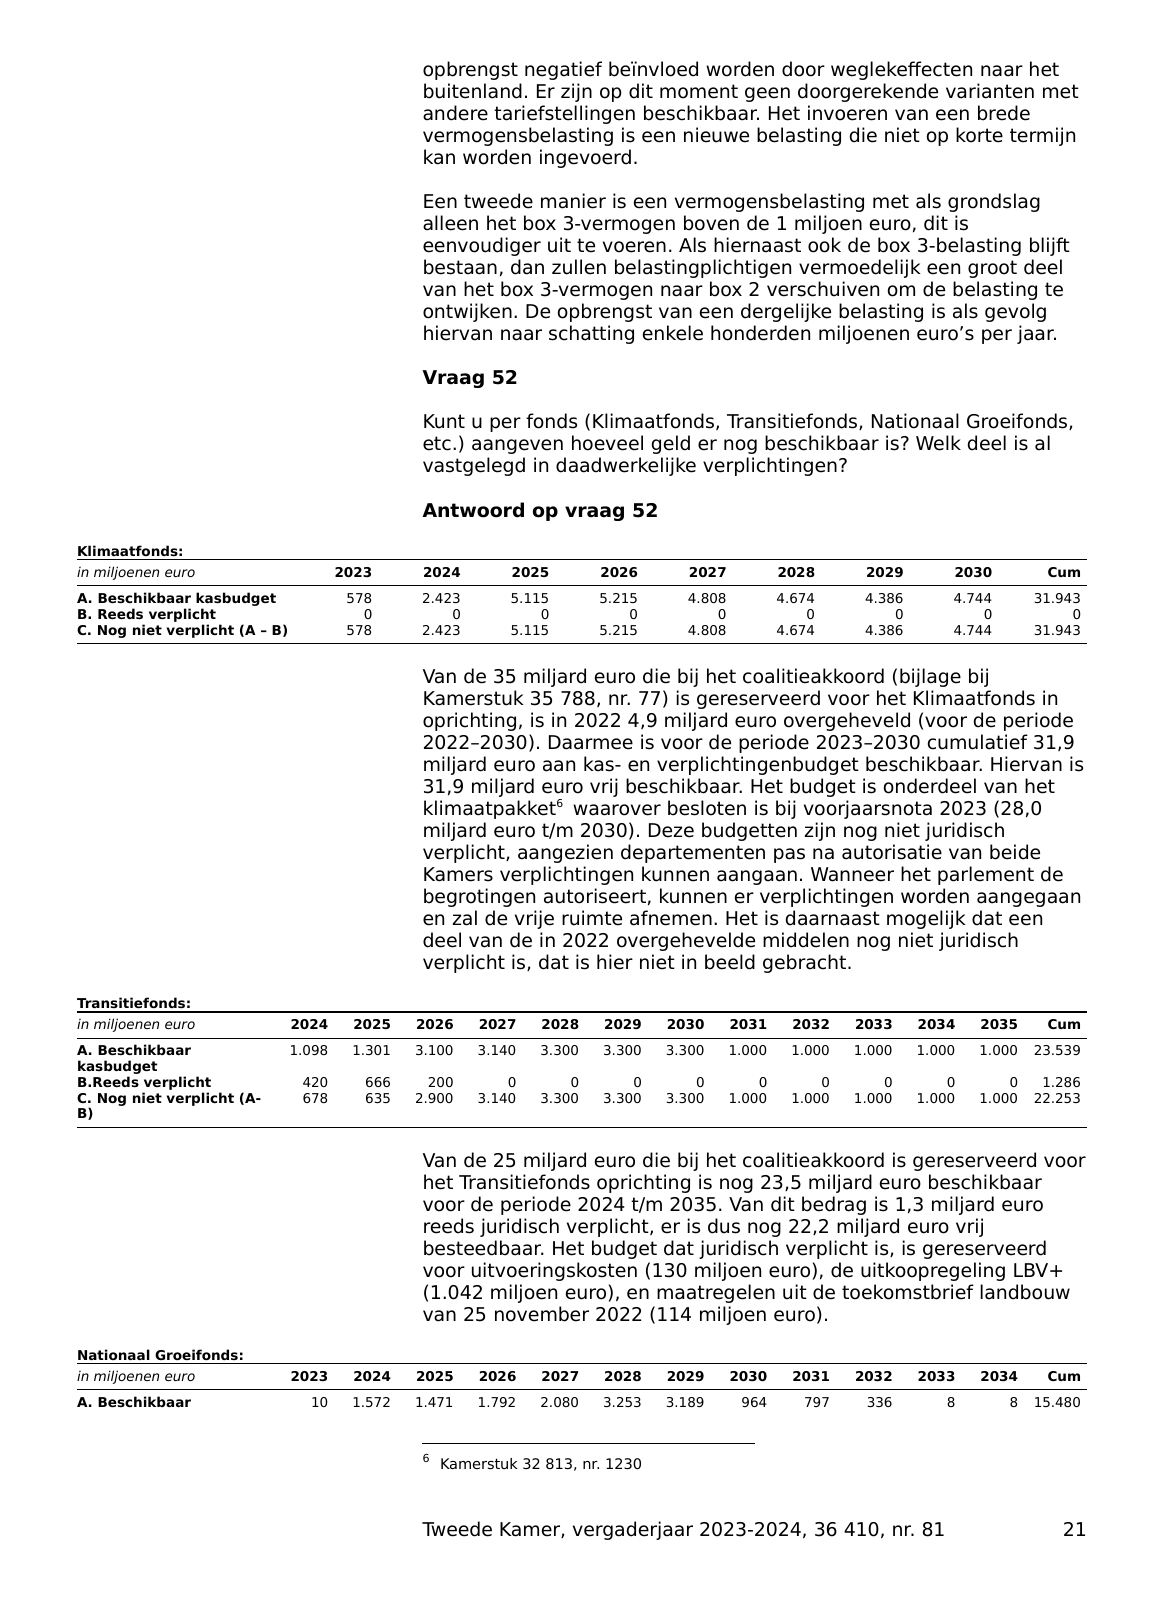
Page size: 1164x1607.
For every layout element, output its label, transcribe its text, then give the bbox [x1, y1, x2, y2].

table_cell 1.000 [898, 1090, 961, 1127]
table_cell 1.000 [710, 1039, 773, 1075]
table_cell 0 [555, 607, 644, 622]
subtitle Antwoord op vraag 52 [422, 499, 1087, 521]
table_cell 2027 [644, 560, 732, 585]
table_cell 2033 [836, 1013, 898, 1037]
table_cell Cum [1024, 1013, 1087, 1037]
table_cell in miljoenen euro [77, 1013, 271, 1037]
table_cell 1.471 [397, 1390, 459, 1411]
table_cell 0 [378, 607, 466, 622]
table_cell 10 [271, 1390, 334, 1411]
text Van de 25 miljard euro die bij het coalitieakkoord is gereserveerd voor het Transitiefonds oprichting is nog 23,5 miljard euro beschikbaar voor de periode 2024 t/m 2035. Van dit bedrag is 1,3 miljard euro reeds juridisch verplicht, er is dus nog 22,2 miljard euro vrij besteedbaar. Het budget dat juridisch verplicht is, is gereserveerd voor uitvoeringskosten (130 miljoen euro), de uitkoopregeling LBV+ (1.042 miljoen euro), en maatregelen uit de toekomstbrief landbouw van 25 november 2022 (114 miljoen euro). [422, 1150, 1087, 1326]
table_cell 2026 [459, 1364, 522, 1389]
table_cell 666 [334, 1075, 397, 1090]
table_cell 1.000 [961, 1090, 1024, 1127]
table_cell 2.423 [378, 586, 466, 607]
table_cell 0 [821, 607, 909, 622]
text opbrengst negatief beïnvloed worden door weglekeffecten naar het buitenland. Er zijn op dit moment geen doorgerekende varianten met andere tariefstellingen beschikbaar. Het invoeren van een brede vermogensbelasting is een nieuwe belasting die niet op korte termijn kan worden ingevoerd. [422, 59, 1087, 169]
table_cell 2024 [378, 560, 466, 585]
table_cell 964 [710, 1390, 773, 1411]
table_cell 0 [289, 607, 378, 622]
table_cell B.Reeds verplicht [77, 1075, 271, 1090]
table_cell B. Reeds verplicht [77, 607, 289, 622]
table_cell 5.215 [555, 586, 644, 607]
table_cell 2.423 [378, 623, 466, 643]
table_cell 22.253 [1024, 1090, 1087, 1127]
text Kamerstuk 32 813, nr. 1230 [422, 1452, 1087, 1474]
table_cell in miljoenen euro [77, 1364, 271, 1389]
table_cell 4.674 [732, 623, 821, 643]
table_cell 2026 [555, 560, 644, 585]
table_cell 1.098 [271, 1039, 334, 1075]
table_cell 1.000 [898, 1039, 961, 1075]
table_cell 2025 [397, 1364, 459, 1389]
table_cell Cum [1024, 1364, 1087, 1389]
table_cell 15.480 [1024, 1390, 1087, 1411]
table_cell 2025 [334, 1013, 397, 1037]
table_cell 2033 [898, 1364, 961, 1389]
table_cell 420 [271, 1075, 334, 1090]
text Een tweede manier is een vermogensbelasting met als grondslag alleen het box 3-vermogen boven de 1 miljoen euro, dit is eenvoudiger uit te voeren. Als hiernaast ook de box 3-belasting blijft bestaan, dan zullen belastingplichtigen vermoedelijk een groot deel van het box 3-vermogen naar box 2 verschuiven om de belasting te ontwijken. De opbrengst van een dergelijke belasting is als gevolg hiervan naar schatting enkele honderden miljoenen euro’s per jaar. [422, 191, 1087, 345]
table_cell 2.080 [522, 1390, 585, 1411]
table_cell 8 [961, 1390, 1024, 1411]
table_cell 1.000 [836, 1039, 898, 1075]
table_cell 2032 [836, 1364, 898, 1389]
table_cell 2029 [648, 1364, 710, 1389]
table_cell 0 [732, 607, 821, 622]
table_cell 0 [459, 1075, 522, 1090]
table_cell 2032 [773, 1013, 836, 1037]
table_cell A. Beschikbaar kasbudget [77, 586, 289, 607]
table_cell 2024 [271, 1013, 334, 1037]
table_cell 2027 [459, 1013, 522, 1037]
table_cell 3.300 [648, 1039, 710, 1075]
table_cell 4.674 [732, 586, 821, 607]
table_cell 1.000 [773, 1090, 836, 1127]
table_cell 0 [898, 1075, 961, 1090]
table_cell 2035 [961, 1013, 1024, 1037]
table_cell 3.189 [648, 1390, 710, 1411]
table_cell 5.215 [555, 623, 644, 643]
text Van de 35 miljard euro die bij het coalitieakkoord (bijlage bij Kamerstuk 35 788, nr. 77) is gereserveerd voor het Klimaatfonds in oprichting, is in 2022 4,9 miljard euro overgeheveld (voor de periode 2022–2030). Daarmee is voor de periode 2023–2030 cumulatief 31,9 miljard euro aan kas- en verplichtingenbudget beschikbaar. Hiervan is 31,9 miljard euro vrij beschikbaar. Het budget is onderdeel van het klimaatpakket waarover besloten is bij voorjaarsnota 2023 (28,0 miljard euro t/m 2030). Deze budgetten zijn nog niet juridisch verplicht, aangezien departementen pas na autorisatie van beide Kamers verplichtingen kunnen aangaan. Wanneer het parlement de begrotingen autoriseert, kunnen er verplichtingen worden aangegaan en zal de vrije ruimte afnemen. Het is daarnaast mogelijk dat een deel van de in 2022 overgehevelde middelen nog niet juridisch verplicht is, dat is hier niet in beeld gebracht. [422, 666, 1087, 974]
table_cell 0 [909, 607, 998, 622]
table_cell 1.000 [836, 1090, 898, 1127]
table_cell 2.900 [397, 1090, 459, 1127]
table_cell 0 [522, 1075, 585, 1090]
table_cell 3.253 [585, 1390, 647, 1411]
table_cell 23.539 [1024, 1039, 1087, 1075]
table_cell 3.300 [522, 1090, 585, 1127]
table_header Nationaal Groeifonds: [77, 1348, 1087, 1363]
table_cell 4.386 [821, 623, 909, 643]
table_cell 0 [585, 1075, 647, 1090]
table_cell 3.100 [397, 1039, 459, 1075]
table_cell 0 [836, 1075, 898, 1090]
table_cell 0 [644, 607, 732, 622]
table_cell 2031 [710, 1013, 773, 1037]
table_cell 2031 [773, 1364, 836, 1389]
table_cell 4.386 [821, 586, 909, 607]
table_cell 3.300 [585, 1090, 647, 1127]
table_cell 2028 [585, 1364, 647, 1389]
table_cell 0 [648, 1075, 710, 1090]
table_cell A. Beschikbaar kasbudget [77, 1039, 271, 1075]
table_cell 1.301 [334, 1039, 397, 1075]
table_cell 4.744 [909, 586, 998, 607]
table_cell C. Nog niet verplicht (A – B) [77, 623, 289, 643]
table_cell 2023 [289, 560, 378, 585]
table_cell 3.140 [459, 1039, 522, 1075]
table_cell 5.115 [466, 623, 555, 643]
table_cell in miljoenen euro [77, 560, 289, 585]
table_cell 2024 [334, 1364, 397, 1389]
table_cell 1.572 [334, 1390, 397, 1411]
table_cell 1.286 [1024, 1075, 1087, 1090]
table_cell 4.808 [644, 623, 732, 643]
table_cell 3.140 [459, 1090, 522, 1127]
table_cell 0 [773, 1075, 836, 1090]
table_cell 336 [836, 1390, 898, 1411]
table_cell 0 [466, 607, 555, 622]
table_cell 2025 [466, 560, 555, 585]
table_cell A. Beschikbaar [77, 1390, 271, 1411]
table_cell Cum [998, 560, 1087, 585]
table_cell 1.000 [961, 1039, 1024, 1075]
table_cell 31.943 [998, 586, 1087, 607]
table_cell 3.300 [585, 1039, 647, 1075]
table_cell 4.744 [909, 623, 998, 643]
table_cell 2030 [909, 560, 998, 585]
table_cell 200 [397, 1075, 459, 1090]
table_cell 2029 [585, 1013, 647, 1037]
table_cell 1.000 [773, 1039, 836, 1075]
table_cell 8 [898, 1390, 961, 1411]
table_cell 635 [334, 1090, 397, 1127]
table_cell 578 [289, 586, 378, 607]
table_header Klimaatfonds: [77, 543, 1087, 559]
table_cell 2034 [898, 1013, 961, 1037]
subtitle Vraag 52 [422, 367, 1087, 389]
text Kunt u per fonds (Klimaatfonds, Transitiefonds, Nationaal Groeifonds, etc.) aangeven hoeveel geld er nog beschikbaar is? Welk deel is al vastgelegd in daadwerkelijke verplichtingen? [422, 411, 1087, 477]
table_cell 1.792 [459, 1390, 522, 1411]
table_cell 2028 [732, 560, 821, 585]
table_cell 5.115 [466, 586, 555, 607]
table_cell 2030 [648, 1013, 710, 1037]
table_cell 2026 [397, 1013, 459, 1037]
table_cell 3.300 [522, 1039, 585, 1075]
table_header Transitiefonds: [77, 996, 1087, 1011]
table_cell 2029 [821, 560, 909, 585]
table_cell 0 [961, 1075, 1024, 1090]
table_cell 31.943 [998, 623, 1087, 643]
table_cell 0 [998, 607, 1087, 622]
table_cell 0 [710, 1075, 773, 1090]
table_cell 4.808 [644, 586, 732, 607]
table_cell 2028 [522, 1013, 585, 1037]
table_cell 578 [289, 623, 378, 643]
table_cell C. Nog niet verplicht (A-B) [77, 1090, 271, 1127]
table_cell 2023 [271, 1364, 334, 1389]
table_cell 2034 [961, 1364, 1024, 1389]
table_cell 2030 [710, 1364, 773, 1389]
table_cell 1.000 [710, 1090, 773, 1127]
table_cell 3.300 [648, 1090, 710, 1127]
table_cell 2027 [522, 1364, 585, 1389]
table_cell 678 [271, 1090, 334, 1127]
table_cell 797 [773, 1390, 836, 1411]
